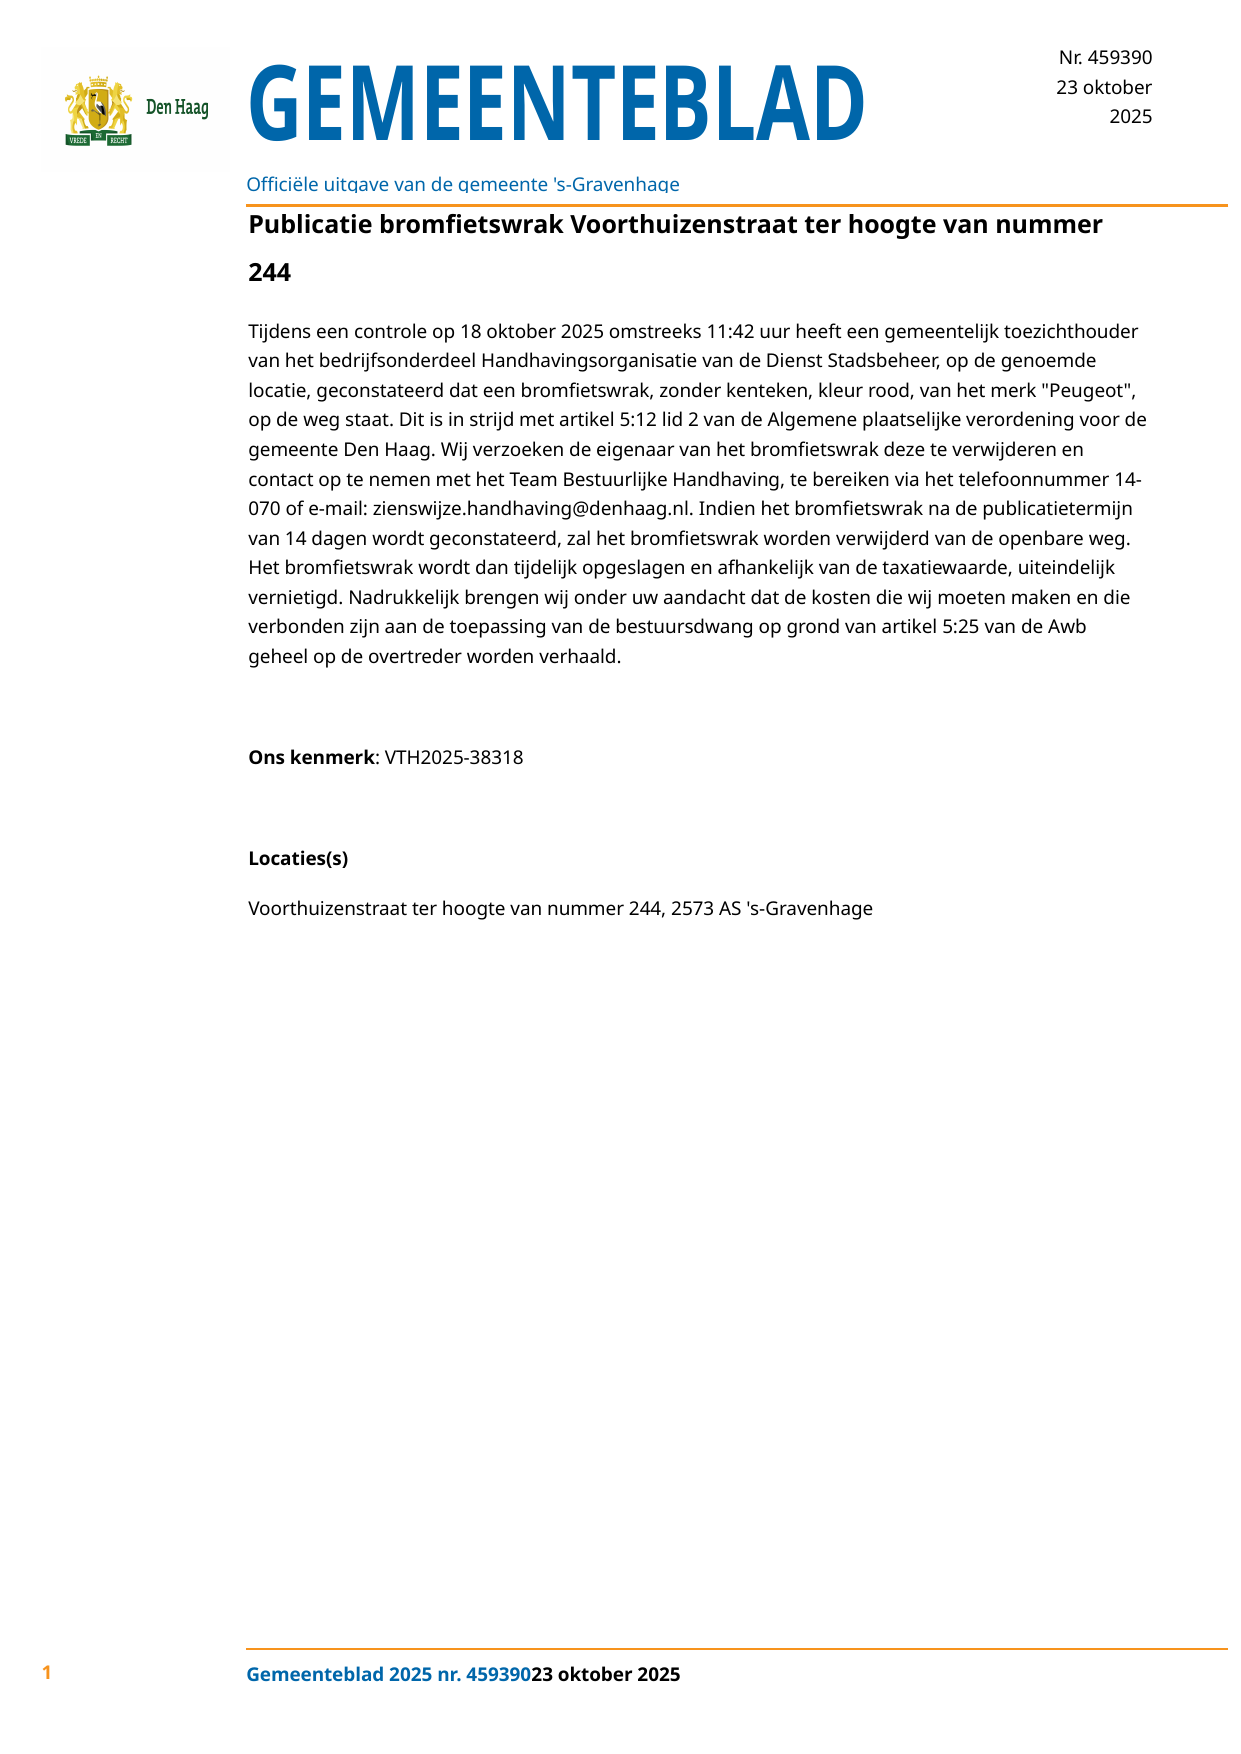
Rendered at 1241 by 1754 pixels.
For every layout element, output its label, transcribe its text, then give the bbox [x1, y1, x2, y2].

text Publicatie bromfietswrak Voorthuizenstraat ter hoogte van nummer 244 [248, 207, 1152, 288]
text Tijdens een controle op 18 oktober 2025 omstreeks 11:42 uur heeft een gemeentelijk toezichthouder van het bedrijfsonderdeel Handhavingsorganisatie van de Dienst Stadsbeheer, op de genoemde locatie, geconstateerd dat een bromfietswrak, zonder kenteken, kleur rood, van het merk "Peugeot", op de weg staat. Dit is in strijd met artikel 5:12 lid 2 van de Algemene plaatselijke verordening voor de gemeente Den Haag. Wij verzoeken de eigenaar van het bromfietswrak deze te verwijderen en contact op te nemen met het Team Bestuurlijke Handhaving, te bereiken via het telefoonnummer 14-070 of e-mail: zienswijze.handhaving@denhaag.nl. Indien het bromfietswrak na de publicatietermijn van 14 dagen wordt geconstateerd, zal het bromfietswrak worden verwijderd van de openbare weg. Het bromfietswrak wordt dan tijdelijk opgeslagen en afhankelijk van de taxatiewaarde, uiteindelijk vernietigd. Nadrukkelijk brengen wij onder uw aandacht dat de kosten die wij moeten maken en die verbonden zijn aan de toepassing van de bestuursdwang op grond van artikel 5:25 van de Awb geheel op de overtreder worden verhaald. [248, 318, 1152, 669]
text Voorthuizenstraat ter hoogte van nummer 244, 2573 AS 's-Gravenhage [248, 895, 1152, 921]
text Locaties(s) [248, 845, 1152, 871]
picture [41, 47, 231, 172]
text Ons kenmerk: VTH2025-38318 [248, 744, 1152, 770]
